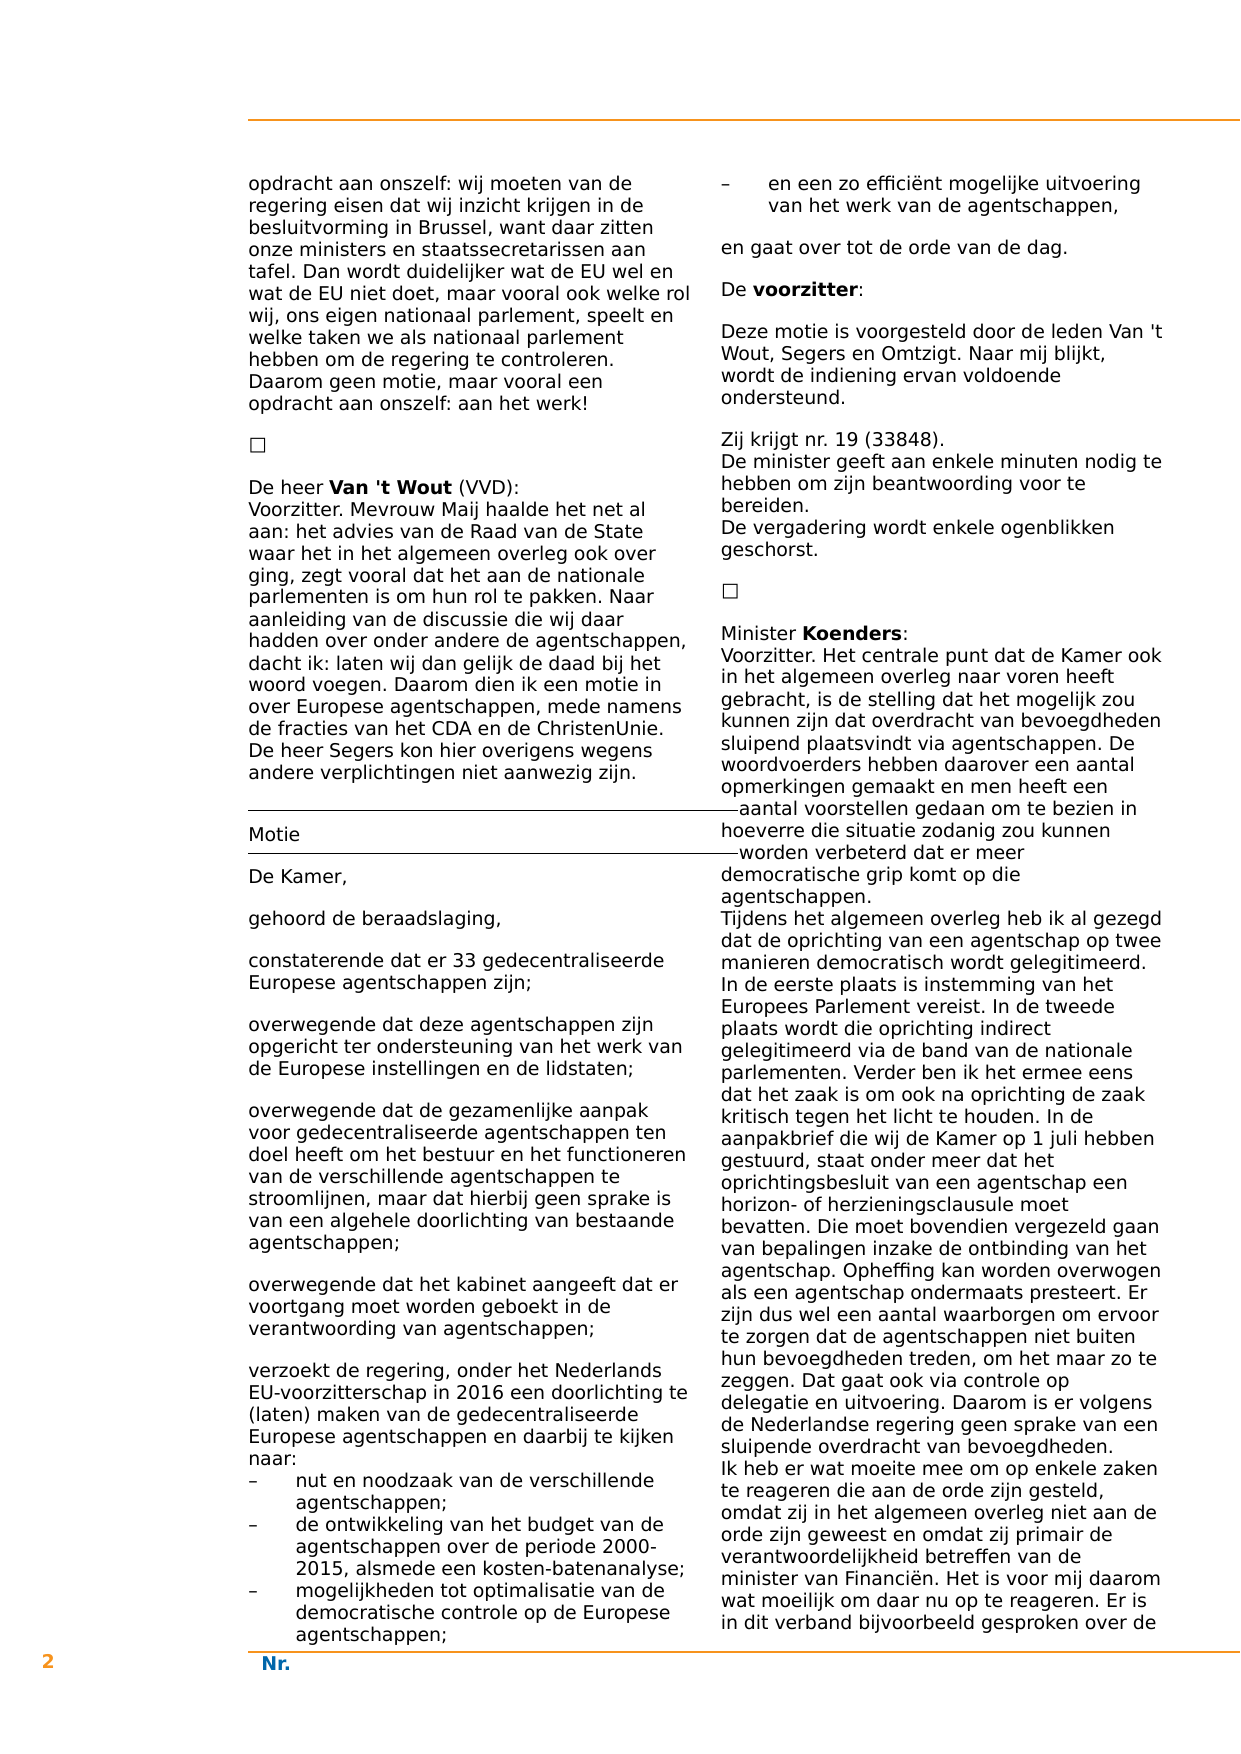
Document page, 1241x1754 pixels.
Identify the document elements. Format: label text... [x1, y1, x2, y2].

text Ik heb er wat moeite mee om op enkele zaken te reageren die aan de orde zijn gesteld, omdat zij in het algemeen overleg niet aan de orde zijn geweest en omdat zij primair de verantwoordelijkheid betreffen van de minister van Financiën. Het is voor mij daarom wat moeilijk om daar nu op te reageren. Er is in dit verband bijvoorbeeld gesproken over de [721, 1458, 1163, 1633]
text overwegende dat deze agentschappen zijn opgericht ter ondersteuning van het werk van de Europese instellingen en de lidstaten; [248, 1014, 691, 1080]
text verzoekt de regering, onder het Nederlands EU-voorzitterschap in 2016 een doorlichting te (laten) maken van de gedecentraliseerde Europese agentschappen en daarbij te kijken naar: [248, 1360, 691, 1470]
text De heer Van 't Wout (VVD): [248, 477, 691, 498]
text De Kamer, [248, 866, 691, 888]
list en een zo efficiënt mogelijke uitvoering van het werk van de agentschappen, [721, 173, 1163, 217]
text Voorzitter. Het centrale punt dat de Kamer ook in het algemeen overleg naar voren heeft gebracht, is de stelling dat het mogelijk zou kunnen zijn dat overdracht van bevoegdheden sluipend plaatsvindt via agentschappen. De woordvoerders hebben daarover een aantal opmerkingen gemaakt en men heeft een aantal voorstellen gedaan om te bezien in hoeverre die situatie zodanig zou kunnen worden verbeterd dat er meer democratische grip komt op die agentschappen. [721, 644, 1163, 908]
text overwegende dat het kabinet aangeeft dat er voortgang moet worden geboekt in de verantwoording van agentschappen; [248, 1274, 691, 1340]
text Deze motie is voorgesteld door de leden Van 't Wout, Segers en Omtzigt. Naar mij blijkt, wordt de indiening ervan voldoende ondersteund. [721, 321, 1163, 409]
text Zij krijgt nr. 19 (33848). [721, 429, 1163, 451]
text Tijdens het algemeen overleg heb ik al gezegd dat de oprichting van een agentschap op twee manieren democratisch wordt gelegitimeerd. In de eerste plaats is instemming van het Europees Parlement vereist. In de tweede plaats wordt die oprichting indirect gelegitimeerd via de band van de nationale parlementen. Verder ben ik het ermee eens dat het zaak is om ook na oprichting de zaak kritisch tegen het licht te houden. In de aanpakbrief die wij de Kamer op 1 juli hebben gestuurd, staat onder meer dat het oprichtingsbesluit van een agentschap een horizon- of herzieningsclausule moet bevatten. Die moet bovendien vergezeld gaan van bepalingen inzake de ontbinding van het agentschap. Opheffing kan worden overwogen als een agentschap ondermaats presteert. Er zijn dus wel een aantal waarborgen om ervoor te zorgen dat de agentschappen niet buiten hun bevoegdheden treden, om het maar zo te zeggen. Dat gaat ook via controle op delegatie en uitvoering. Daarom is er volgens de Nederlandse regering geen sprake van een sluipende overdracht van bevoegdheden. [721, 908, 1163, 1458]
list mogelijkheden tot optimalisatie van de democratische controle op de Europese agentschappen; [248, 1579, 691, 1646]
text ⬜ [721, 581, 1163, 602]
text gehoord de beraadslaging, [248, 908, 691, 930]
text De voorzitter: [721, 279, 1163, 301]
list nut en noodzaak van de verschillende agentschappen; [248, 1470, 691, 1514]
text De vergadering wordt enkele ogenblikken geschorst. [721, 517, 1163, 561]
text Minister Koenders: [721, 622, 1163, 644]
text Motie [248, 824, 691, 846]
text overwegende dat de gezamenlijke aanpak voor gedecentraliseerde agentschappen ten doel heeft om het bestuur en het functioneren van de verschillende agentschappen te stroomlijnen, maar dat hierbij geen sprake is van een algehele doorlichting van bestaande agentschappen; [248, 1100, 691, 1254]
text en gaat over tot de orde van de dag. [721, 237, 1163, 259]
text Voorzitter. Mevrouw Maij haalde het net al aan: het advies van de Raad van de State waar het in het algemeen overleg ook over ging, zegt vooral dat het aan de nationale parlementen is om hun rol te pakken. Naar aanleiding van de discussie die wij daar hadden over onder andere de agentschappen, dacht ik: laten wij dan gelijk de daad bij het woord voegen. Daarom dien ik een motie in over Europese agentschappen, mede namens de fracties van het CDA en de ChristenUnie. De heer Segers kon hier overigens wegens andere verplichtingen niet aanwezig zijn. [248, 498, 691, 784]
text ⬜ [248, 434, 691, 457]
text opdracht aan onszelf: wij moeten van de regering eisen dat wij inzicht krijgen in de besluitvorming in Brussel, want daar zitten onze ministers en staatssecretarissen aan tafel. Dan wordt duidelijker wat de EU wel en wat de EU niet doet, maar vooral ook welke rol wij, ons eigen nationaal parlement, speelt en welke taken we als nationaal parlement hebben om de regering te controleren. Daarom geen motie, maar vooral een opdracht aan onszelf: aan het werk! [248, 173, 691, 414]
text constaterende dat er 33 gedecentraliseerde Europese agentschappen zijn; [248, 950, 691, 994]
list de ontwikkeling van het budget van de agentschappen over de periode 2000-2015, alsmede een kosten-batenanalyse; [248, 1514, 691, 1579]
text De minister geeft aan enkele minuten nodig te hebben om zijn beantwoording voor te bereiden. [721, 451, 1163, 517]
